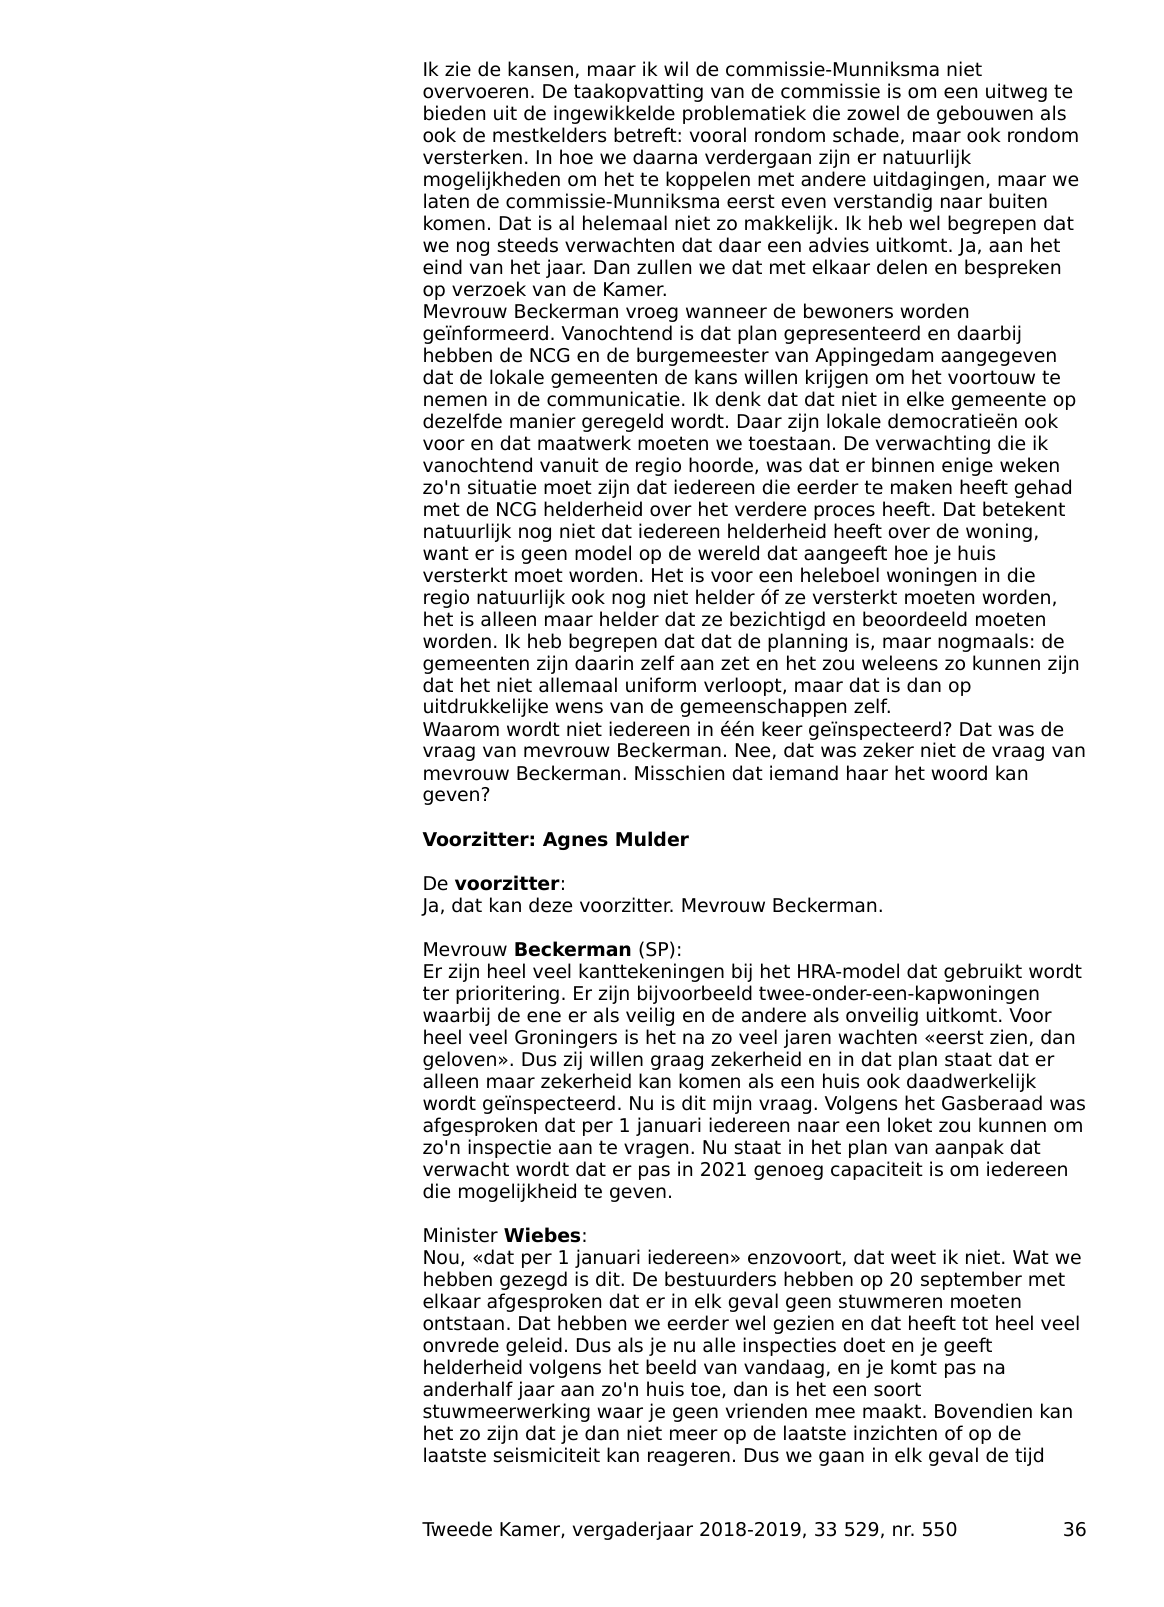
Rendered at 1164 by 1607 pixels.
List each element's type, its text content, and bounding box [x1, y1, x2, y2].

text Ja, dat kan deze voorzitter. Mevrouw Beckerman. [422, 895, 1087, 917]
text Mevrouw Beckerman vroeg wanneer de bewoners worden geïnformeerd. Vanochtend is dat plan gepresenteerd en daarbij hebben de NCG en de burgemeester van Appingedam aangegeven dat de lokale gemeenten de kans willen krijgen om het voortouw te nemen in de communicatie. Ik denk dat dat niet in elke gemeente op dezelfde manier geregeld wordt. Daar zijn lokale democratieën ook voor en dat maatwerk moeten we toestaan. De verwachting die ik vanochtend vanuit de regio hoorde, was dat er binnen enige weken zo'n situatie moet zijn dat iedereen die eerder te maken heeft gehad met de NCG helderheid over het verdere proces heeft. Dat betekent natuurlijk nog niet dat iedereen helderheid heeft over de woning, want er is geen model op de wereld dat aangeeft hoe je huis versterkt moet worden. Het is voor een heleboel woningen in die regio natuurlijk ook nog niet helder óf ze versterkt moeten worden, het is alleen maar helder dat ze bezichtigd en beoordeeld moeten worden. Ik heb begrepen dat dat de planning is, maar nogmaals: de gemeenten zijn daarin zelf aan zet en het zou weleens zo kunnen zijn dat het niet allemaal uniform verloopt, maar dat is dan op uitdrukkelijke wens van de gemeenschappen zelf. [422, 301, 1087, 718]
text Minister Wiebes: [422, 1225, 1087, 1247]
text Waarom wordt niet iedereen in één keer geïnspecteerd? Dat was de vraag van mevrouw Beckerman. Nee, dat was zeker niet de vraag van mevrouw Beckerman. Misschien dat iemand haar het woord kan geven? [422, 718, 1087, 806]
text Mevrouw Beckerman (SP): [422, 939, 1087, 961]
text Nou, «dat per 1 januari iedereen» enzovoort, dat weet ik niet. Wat we hebben gezegd is dit. De bestuurders hebben op 20 september met elkaar afgesproken dat er in elk geval geen stuwmeren moeten ontstaan. Dat hebben we eerder wel gezien en dat heeft tot heel veel onvrede geleid. Dus als je nu alle inspecties doet en je geeft helderheid volgens het beeld van vandaag, en je komt pas na anderhalf jaar aan zo'n huis toe, dan is het een soort stuwmeerwerking waar je geen vrienden mee maakt. Bovendien kan het zo zijn dat je dan niet meer op de laatste inzichten of op de laatste seismiciteit kan reageren. Dus we gaan in elk geval de tijd [422, 1247, 1087, 1467]
text De voorzitter: [422, 873, 1087, 895]
text Ik zie de kansen, maar ik wil de commissie-Munniksma niet overvoeren. De taakopvatting van de commissie is om een uitweg te bieden uit de ingewikkelde problematiek die zowel de gebouwen als ook de mestkelders betreft: vooral rondom schade, maar ook rondom versterken. In hoe we daarna verdergaan zijn er natuurlijk mogelijkheden om het te koppelen met andere uitdagingen, maar we laten de commissie-Munniksma eerst even verstandig naar buiten komen. Dat is al helemaal niet zo makkelijk. Ik heb wel begrepen dat we nog steeds verwachten dat daar een advies uitkomt. Ja, aan het eind van het jaar. Dan zullen we dat met elkaar delen en bespreken op verzoek van de Kamer. [422, 59, 1087, 301]
subtitle Voorzitter: Agnes Mulder [422, 828, 1087, 851]
text Er zijn heel veel kanttekeningen bij het HRA-model dat gebruikt wordt ter prioritering. Er zijn bijvoorbeeld twee-onder-een-kapwoningen waarbij de ene er als veilig en de andere als onveilig uitkomt. Voor heel veel Groningers is het na zo veel jaren wachten «eerst zien, dan geloven». Dus zij willen graag zekerheid en in dat plan staat dat er alleen maar zekerheid kan komen als een huis ook daadwerkelijk wordt geïnspecteerd. Nu is dit mijn vraag. Volgens het Gasberaad was afgesproken dat per 1 januari iedereen naar een loket zou kunnen om zo'n inspectie aan te vragen. Nu staat in het plan van aanpak dat verwacht wordt dat er pas in 2021 genoeg capaciteit is om iedereen die mogelijkheid te geven. [422, 961, 1087, 1203]
